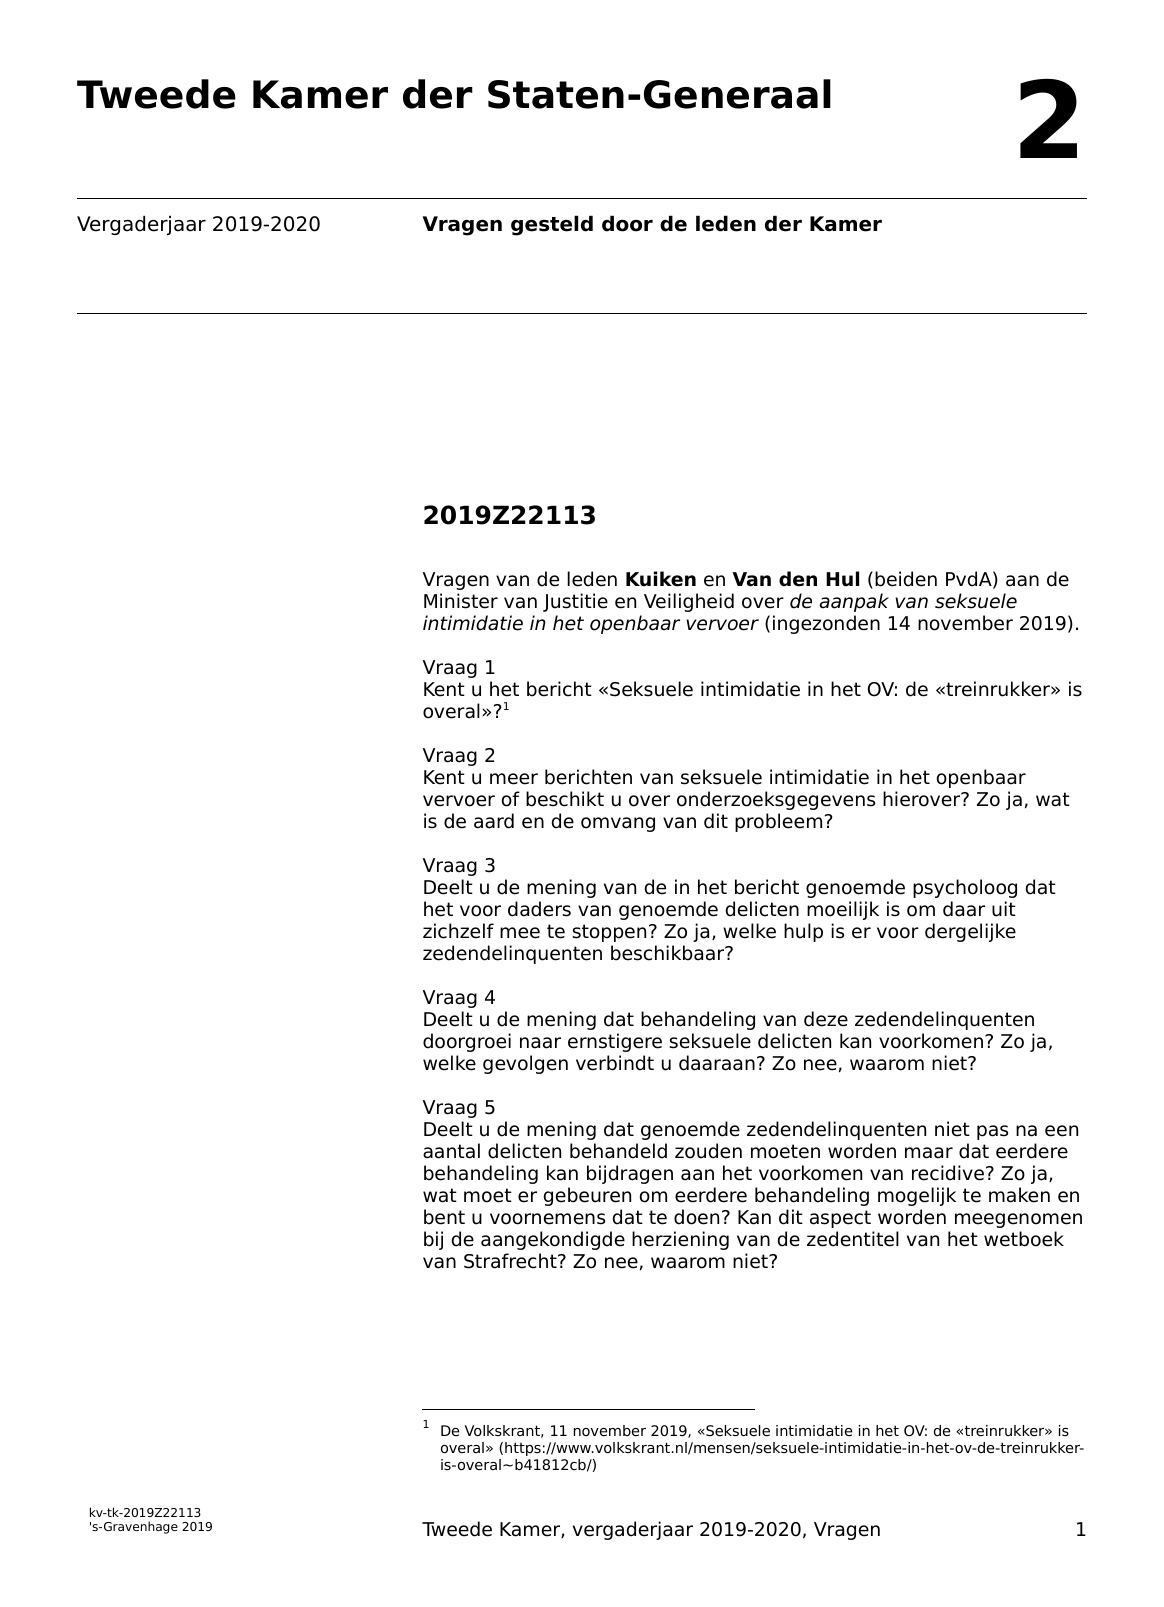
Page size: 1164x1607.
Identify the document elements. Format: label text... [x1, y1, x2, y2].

text 's-Gravenhage 2019 [88, 1520, 323, 1534]
table_cell Vragen gesteld door de leden der Kamer [422, 199, 1087, 313]
text 2019Z22113 [422, 501, 1087, 531]
text Vragen van de leden Kuiken en Van den Hul (beiden PvdA) aan de Minister van Justitie en Veiligheid over de aanpak van seksuele intimidatie in het openbaar vervoer (ingezonden 14 november 2019). [422, 569, 1087, 635]
text Kent u meer berichten van seksuele intimidatie in het openbaar vervoer of beschikt u over onderzoeksgegevens hierover? Zo ja, wat is de aard en de omvang van dit probleem? [422, 767, 1087, 833]
text Vraag 2 [422, 745, 1087, 767]
text De Volkskrant, 11 november 2019, «Seksuele intimidatie in het OV: de «treinrukker» is overal» (https://www.volkskrant.nl/mensen/seksuele-intimidatie-in-het-ov-de-treinrukker-is-overal~b41812cb/) [422, 1418, 1087, 1474]
text Vraag 4 [422, 987, 1087, 1009]
text kv-tk-2019Z22113 [88, 1506, 323, 1520]
text Vraag 3 [422, 855, 1087, 877]
table_header 2 [886, 59, 1087, 198]
text Deelt u de mening dat genoemde zedendelinquenten niet pas na een aantal delicten behandeld zouden moeten worden maar dat eerdere behandeling kan bijdragen aan het voorkomen van recidive? Zo ja, wat moet er gebeuren om eerdere behandeling mogelijk te maken en bent u voornemens dat te doen? Kan dit aspect worden meegenomen bij de aangekondigde herziening van de zedentitel van het wetboek van Strafrecht? Zo nee, waarom niet? [422, 1119, 1087, 1273]
table_cell Vergaderjaar 2019-2020 [77, 199, 422, 313]
text Vraag 1 [422, 657, 1087, 679]
table_header Tweede Kamer der Staten-Generaal [77, 59, 886, 198]
text Kent u het bericht «Seksuele intimidatie in het OV: de «treinrukker» is overal»? [422, 679, 1087, 723]
text Vraag 5 [422, 1097, 1087, 1119]
text Deelt u de mening dat behandeling van deze zedendelinquenten doorgroei naar ernstigere seksuele delicten kan voorkomen? Zo ja, welke gevolgen verbindt u daaraan? Zo nee, waarom niet? [422, 1009, 1087, 1075]
text Deelt u de mening van de in het bericht genoemde psycholoog dat het voor daders van genoemde delicten moeilijk is om daar uit zichzelf mee te stoppen? Zo ja, welke hulp is er voor dergelijke zedendelinquenten beschikbaar? [422, 877, 1087, 965]
